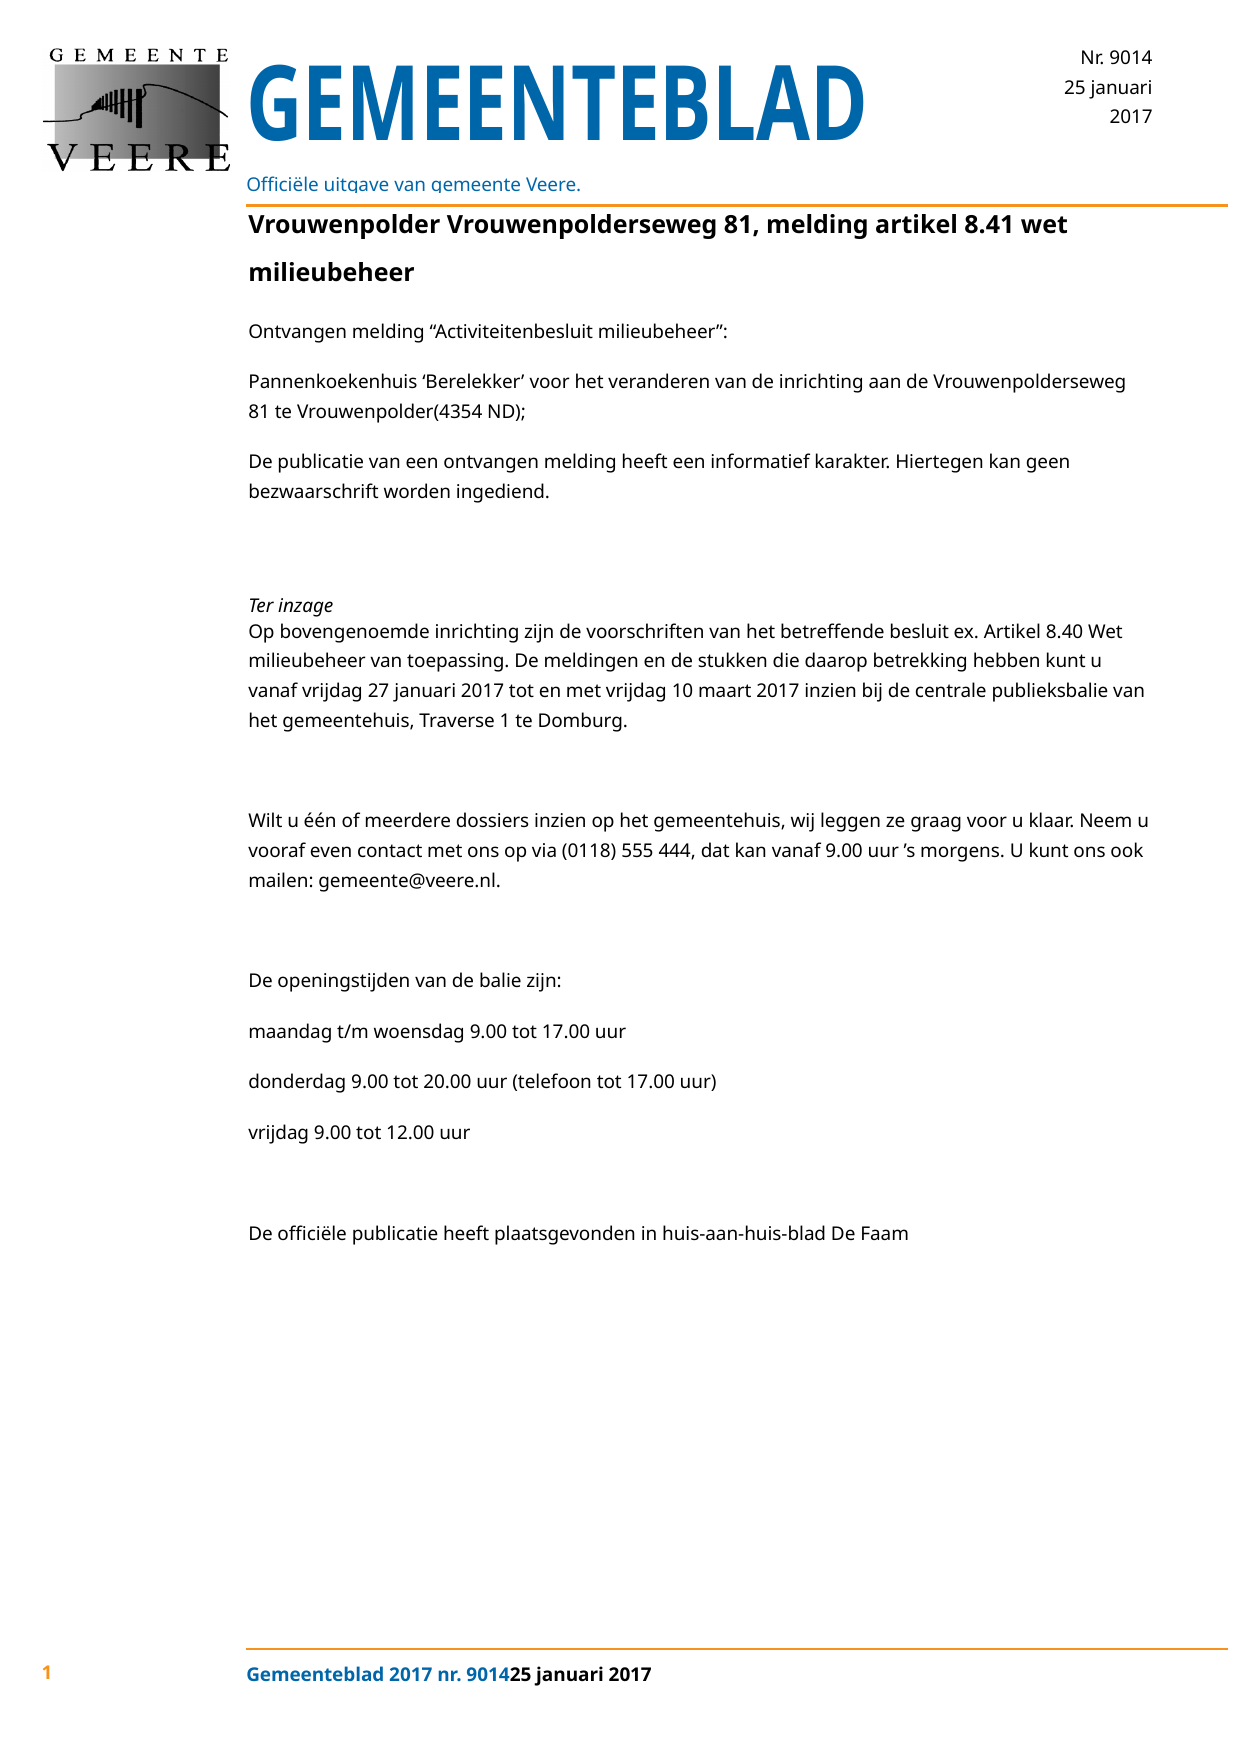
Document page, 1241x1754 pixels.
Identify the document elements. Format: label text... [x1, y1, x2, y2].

text Ontvangen melding “Activiteitenbesluit milieubeheer”: [248, 318, 1152, 344]
text Wilt u één of meerdere dossiers inzien op het gemeentehuis, wij leggen ze graag voor u klaar. Neem u vooraf even contact met ons op via (0118) 555 444, dat kan vanaf 9.00 uur ’s morgens. U kunt ons ook mailen: gemeente@veere.nl. [248, 808, 1152, 892]
text Vrouwenpolder Vrouwenpolderseweg 81, melding artikel 8.41 wet milieubeheer [248, 207, 1152, 288]
text vrijdag 9.00 tot 12.00 uur [248, 1119, 1152, 1144]
text De openingstijden van de balie zijn: [248, 968, 1152, 993]
text Ter inzage [248, 592, 1152, 618]
text De publicatie van een ontvangen melding heeft een informatief karakter. Hiertegen kan geen bezwaarschrift worden ingediend. [248, 448, 1152, 504]
text De officiële publicatie heeft plaatsgevonden in huis-aan-huis-blad De Faam [248, 1220, 1152, 1245]
text donderdag 9.00 tot 20.00 uur (telefoon tot 17.00 uur) [248, 1068, 1152, 1094]
picture [41, 47, 231, 172]
text Pannenkoekenhuis ‘Berelekker’ voor het veranderen van de inrichting aan de Vrouwenpolderseweg 81 te Vrouwenpolder(4354 ND); [248, 368, 1152, 424]
text Op bovengenoemde inrichting zijn de voorschriften van het betreffende besluit ex. Artikel 8.40 Wet milieubeheer van toepassing. De meldingen en de stukken die daarop betrekking hebben kunt u vanaf vrijdag 27 januari 2017 tot en met vrijdag 10 maart 2017 inzien bij de centrale publieksbalie van het gemeentehuis, Traverse 1 te Domburg. [248, 618, 1152, 732]
text maandag t/m woensdag 9.00 tot 17.00 uur [248, 1018, 1152, 1044]
